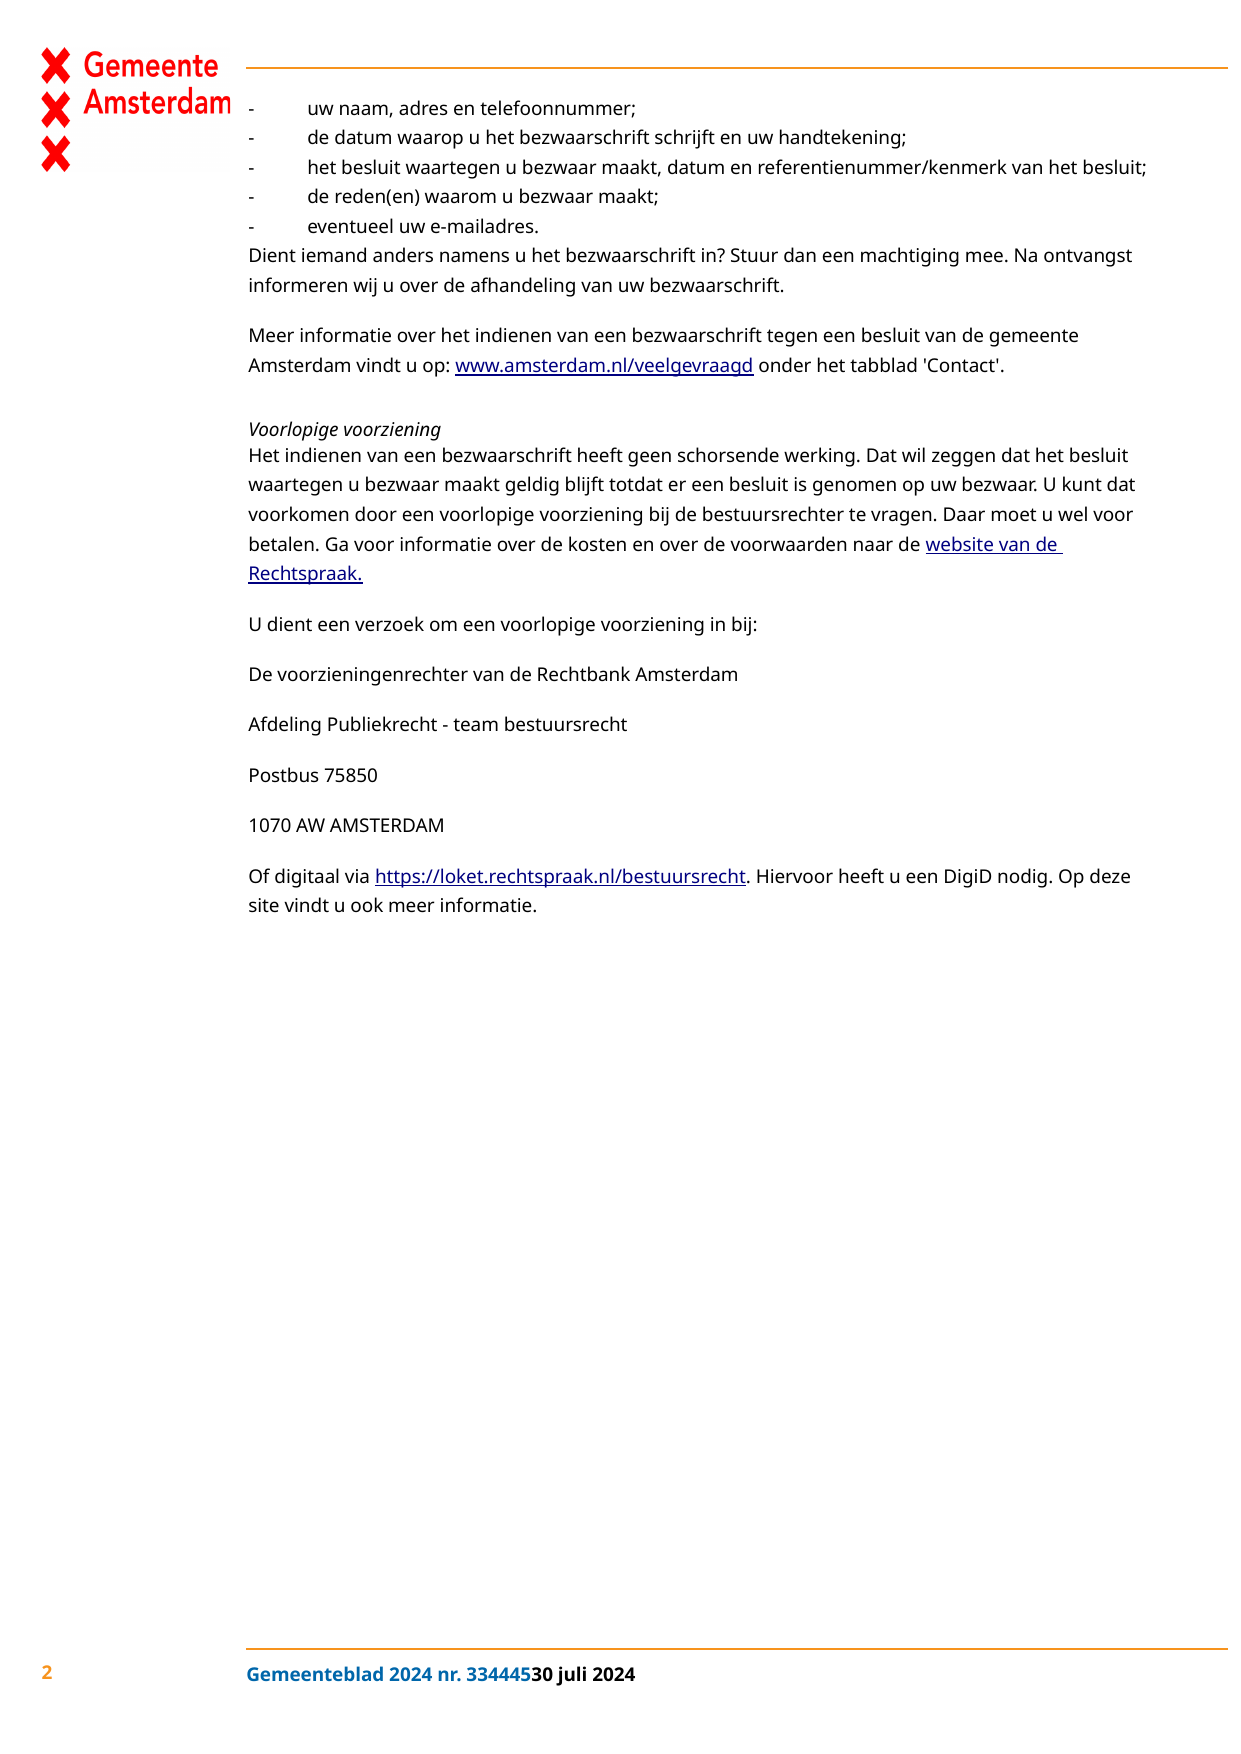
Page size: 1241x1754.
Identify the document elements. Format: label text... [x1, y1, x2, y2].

text Afdeling Publiekrecht - team bestuursrecht [248, 712, 1152, 737]
text 1070 AW AMSTERDAM [248, 812, 1152, 838]
text Het indienen van een bezwaarschrift heeft geen schorsende werking. Dat wil zeggen dat het besluit waartegen u bezwaar maakt geldig blijft totdat er een besluit is genomen op uw bezwaar. U kunt dat voorkomen door een voorlopige voorziening bij de bestuursrechter te vragen. Daar moet u wel voor betalen. Ga voor informatie over de kosten en over de voorwaarden naar de website van de Rechtspraak. [248, 442, 1152, 586]
text Dient iemand anders namens u het bezwaarschrift in? Stuur dan een machtiging mee. Na ontvangst informeren wij u over de afhandeling van uw bezwaarschrift. [248, 243, 1152, 298]
text De voorzieningenrechter van de Rechtbank Amsterdam [248, 661, 1152, 687]
text Meer informatie over het indienen van een bezwaarschrift tegen een besluit van de gemeente Amsterdam vindt u op: www.amsterdam.nl/veelgevraagd onder het tabblad 'Contact'. [248, 323, 1152, 378]
text Of digitaal via https://loket.rechtspraak.nl/bestuursrecht. Hiervoor heeft u een DigiD nodig. Op deze site vindt u ook meer informatie. [248, 863, 1152, 918]
text Voorlopige voorziening [248, 416, 1152, 442]
list eventueel uw e-mailadres. [248, 213, 1152, 239]
list het besluit waartegen u bezwaar maakt, datum en referentienummer/kenmerk van het besluit; [248, 154, 1152, 180]
picture [41, 47, 231, 172]
text U dient een verzoek om een voorlopige voorziening in bij: [248, 611, 1152, 636]
list de datum waarop u het bezwaarschrift schrijft en uw handtekening; [248, 124, 1152, 150]
list de reden(en) waarom u bezwaar maakt; [248, 183, 1152, 209]
list uw naam, adres en telefoonnummer; [248, 95, 1152, 121]
text Postbus 75850 [248, 762, 1152, 788]
